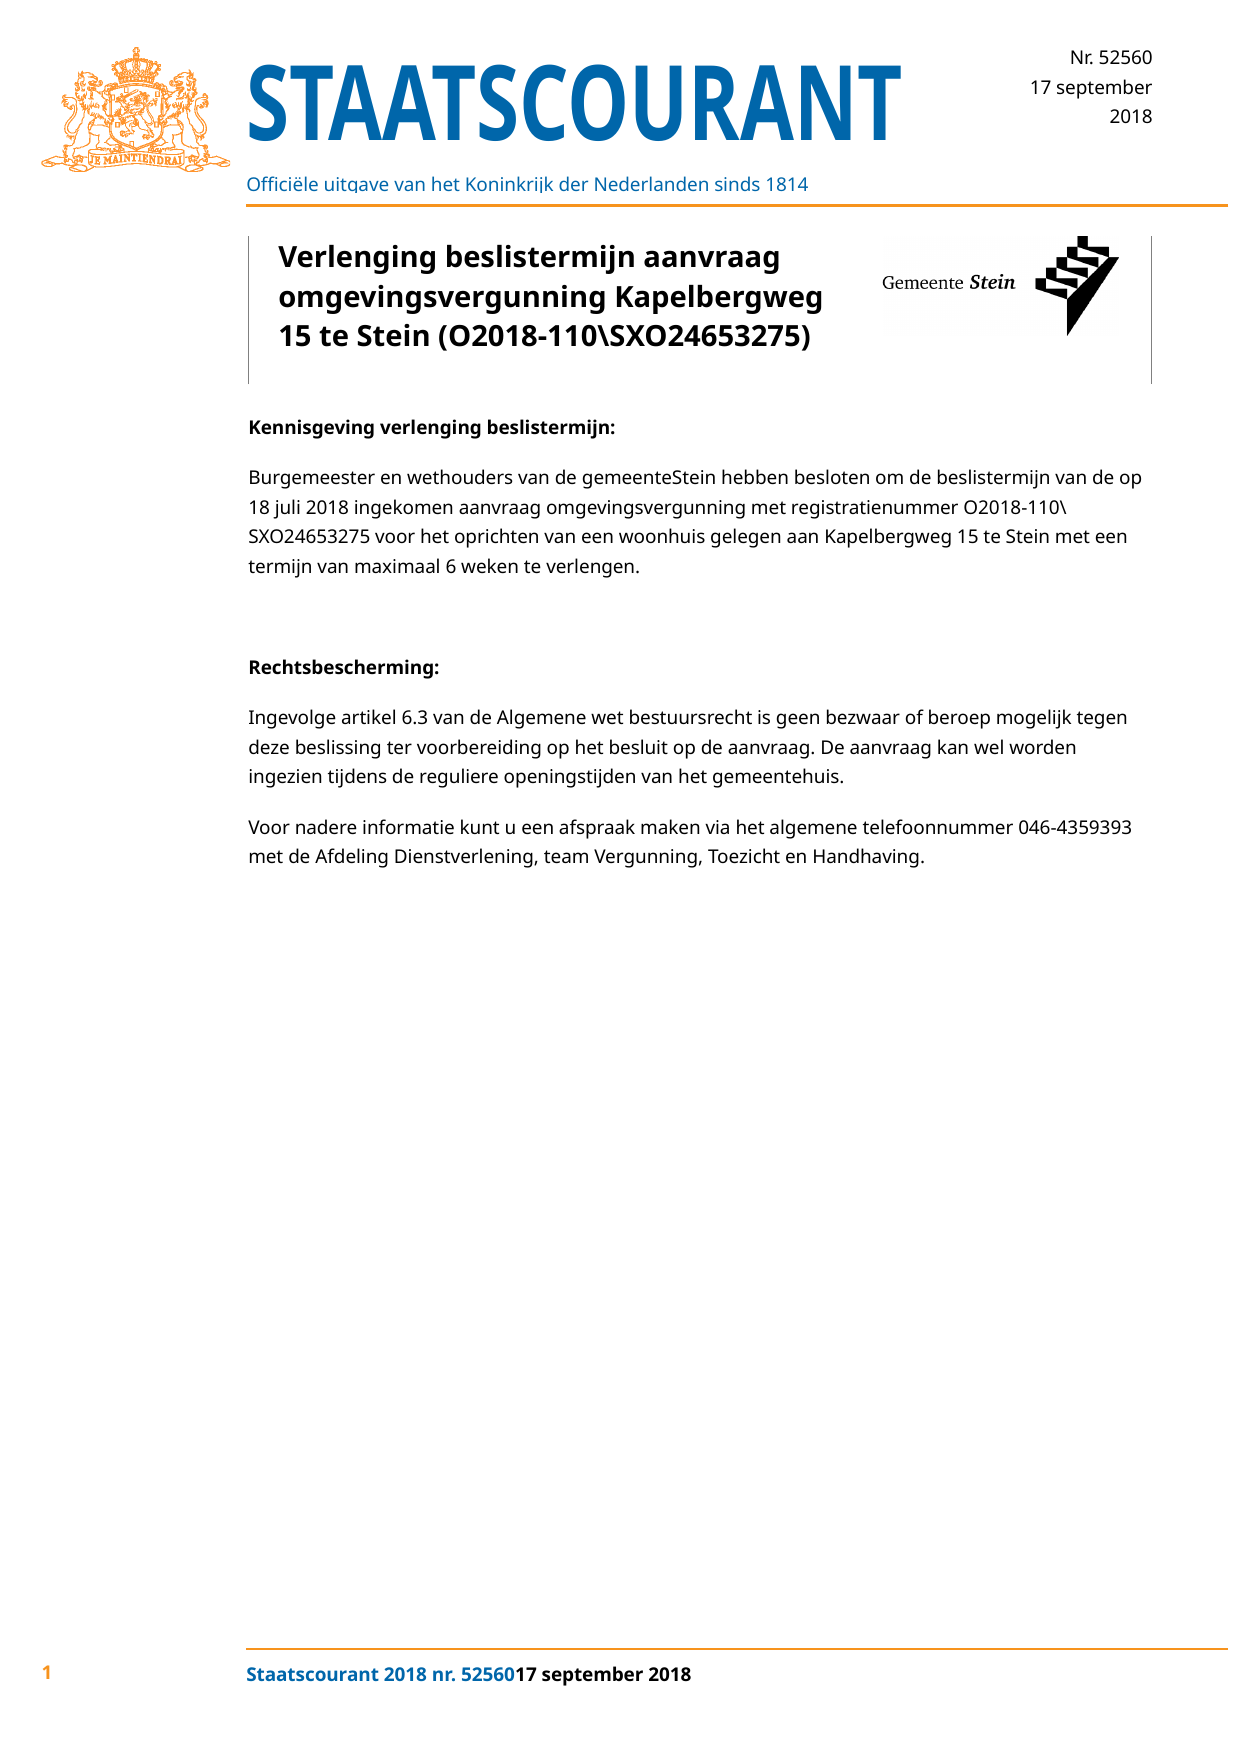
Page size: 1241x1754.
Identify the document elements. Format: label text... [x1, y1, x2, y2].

text Kennisgeving verlenging beslistermijn: [248, 414, 1152, 440]
picture [882, 236, 1119, 336]
picture [41, 47, 231, 172]
table_header Verlenging beslistermijn aanvraag omgevingsvergunning Kapelbergweg 15 te Stein (O2018-110\SXO24653275) [249, 236, 850, 384]
text Voor nadere informatie kunt u een afspraak maken via het algemene telefoonnummer 046-4359393 met de Afdeling Dienstverlening, team Vergunning, Toezicht en Handhaving. [248, 814, 1152, 869]
text Ingevolge artikel 6.3 van de Algemene wet bestuursrecht is geen bezwaar of beroep mogelijk tegen deze beslissing ter voorbereiding op het besluit op de aanvraag. De aanvraag kan wel worden ingezien tijdens de reguliere openingstijden van het gemeentehuis. [248, 704, 1152, 789]
text Burgemeester en wethouders van de gemeenteStein hebben besloten om de beslistermijn van de op 18 juli 2018 ingekomen aanvraag omgevingsvergunning met registratienummer O2018-110\SXO24653275 voor het oprichten van een woonhuis gelegen aan Kapelbergweg 15 te Stein met een termijn van maximaal 6 weken te verlengen. [248, 464, 1152, 579]
table_header [850, 236, 1151, 384]
text Rechtsbescherming: [248, 654, 1152, 680]
